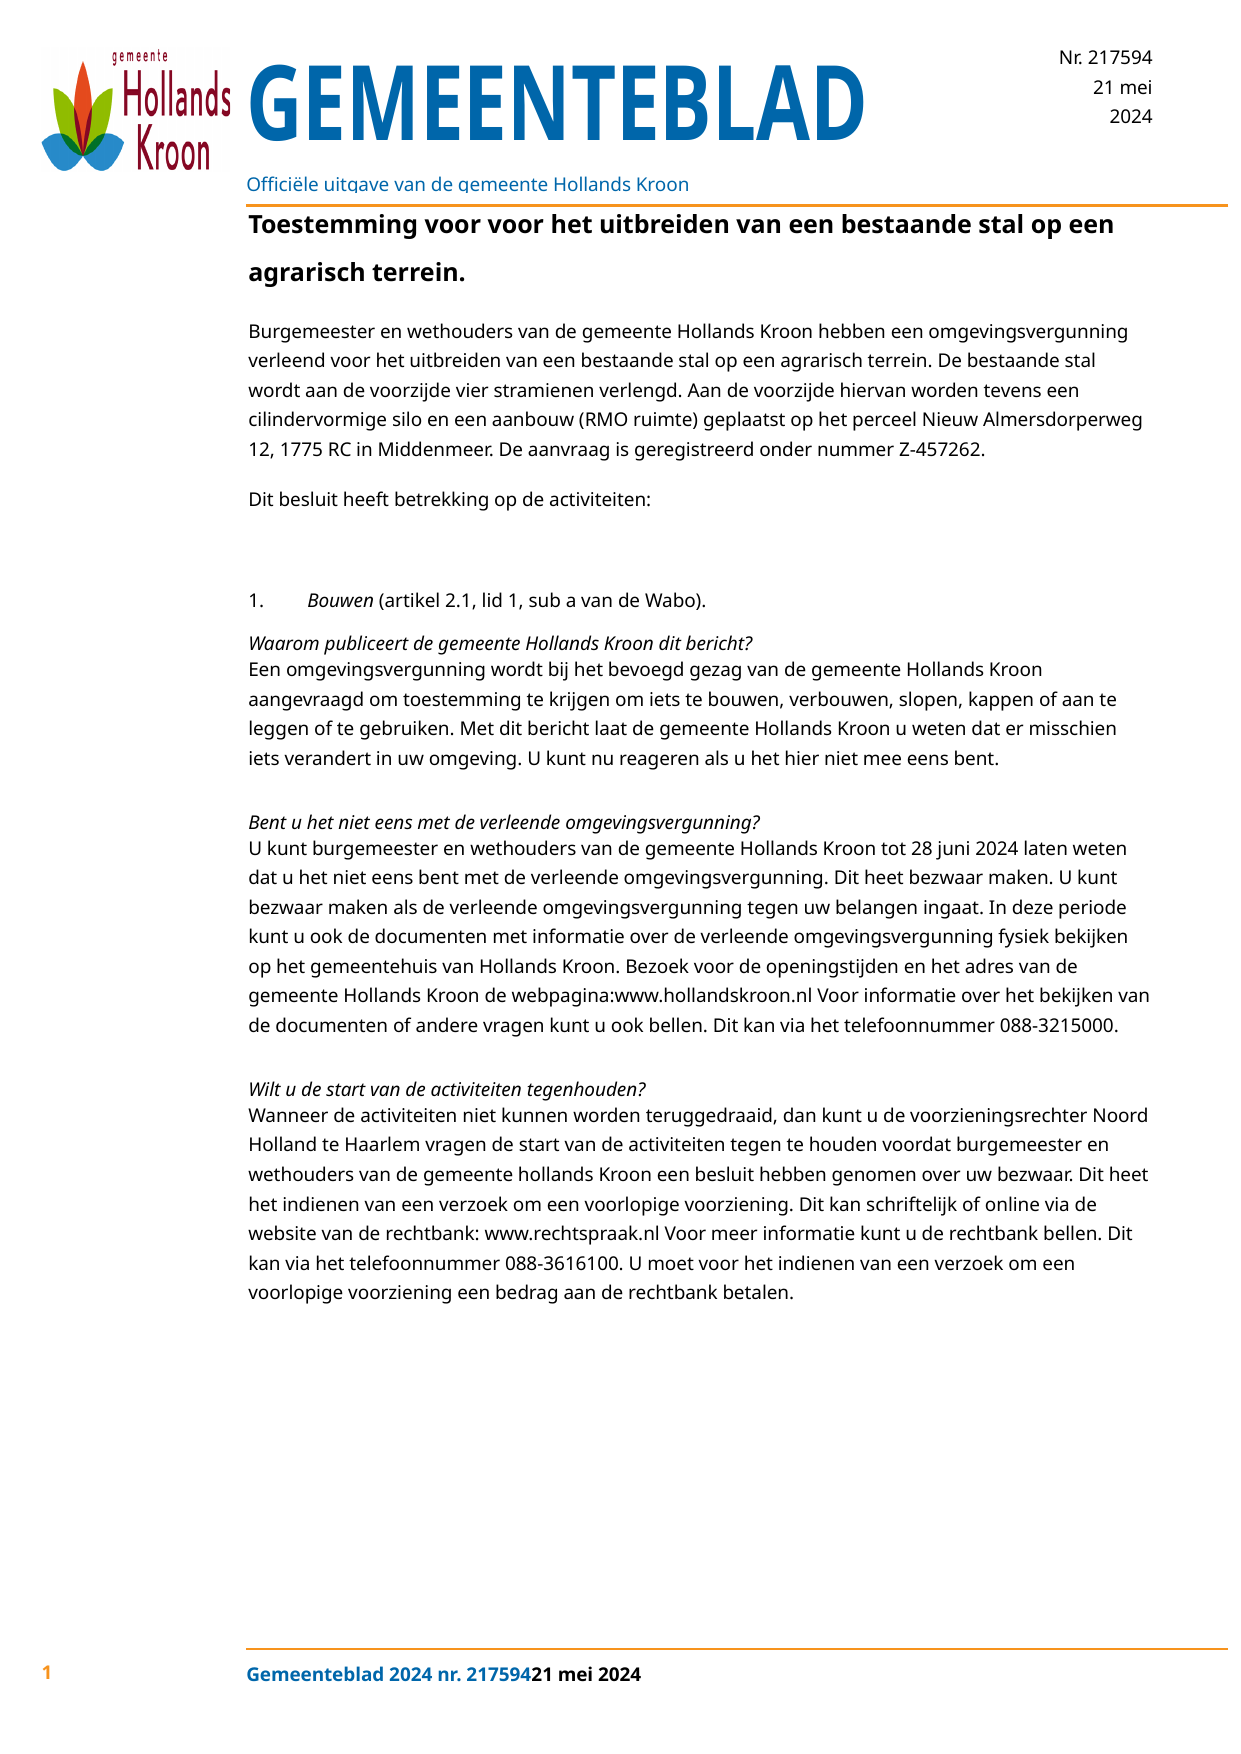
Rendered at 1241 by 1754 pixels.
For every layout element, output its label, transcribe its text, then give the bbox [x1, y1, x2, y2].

text U kunt burgemeester en wethouders van de gemeente Hollands Kroon tot 28 juni 2024 laten weten dat u het niet eens bent met de verleende omgevingsvergunning. Dit heet bezwaar maken. U kunt bezwaar maken als de verleende omgevingsvergunning tegen uw belangen ingaat. In deze periode kunt u ook de documenten met informatie over de verleende omgevingsvergunning fysiek bekijken op het gemeentehuis van Hollands Kroon. Bezoek voor de openingstijden en het adres van de gemeente Hollands Kroon de webpagina:www.hollandskroon.nl Voor informatie over het bekijken van de documenten of andere vragen kunt u ook bellen. Dit kan via het telefoonnummer 088-3215000. [248, 835, 1152, 1038]
text Wanneer de activiteiten niet kunnen worden teruggedraaid, dan kunt u de voorzieningsrechter Noord Holland te Haarlem vragen de start van de activiteiten tegen te houden voordat burgemeester en wethouders van de gemeente hollands Kroon een besluit hebben genomen over uw bezwaar. Dit heet het indienen van een verzoek om een voorlopige voorziening. Dit kan schriftelijk of online via de website van de rechtbank: www.rechtspraak.nl Voor meer informatie kunt u de rechtbank bellen. Dit kan via het telefoonnummer 088-3616100. U moet voor het indienen van een verzoek om een voorlopige voorziening een bedrag aan de rechtbank betalen. [248, 1102, 1152, 1305]
text Dit besluit heeft betrekking op de activiteiten: [248, 487, 1152, 512]
text Bent u het niet eens met de verleende omgevingsvergunning? [248, 809, 1152, 835]
text Toestemming voor voor het uitbreiden van een bestaande stal op een agrarisch terrein. [248, 207, 1152, 288]
picture [41, 47, 231, 172]
list Bouwen (artikel 2.1, lid 1, sub a van de Wabo). [248, 587, 1152, 613]
text Wilt u de start van de activiteiten tegenhouden? [248, 1076, 1152, 1102]
text Burgemeester en wethouders van de gemeente Hollands Kroon hebben een omgevingsvergunning verleend voor het uitbreiden van een bestaande stal op een agrarisch terrein. De bestaande stal wordt aan de voorzijde vier stramienen verlengd. Aan de voorzijde hiervan worden tevens een cilindervormige silo en een aanbouw (RMO ruimte) geplaatst op het perceel Nieuw Almersdorperweg 12, 1775 RC in Middenmeer. De aanvraag is geregistreerd onder nummer Z-457262. [248, 318, 1152, 462]
text Waarom publiceert de gemeente Hollands Kroon dit bericht? [248, 631, 1152, 656]
text Een omgevingsvergunning wordt bij het bevoegd gezag van de gemeente Hollands Kroon aangevraagd om toestemming te krijgen om iets te bouwen, verbouwen, slopen, kappen of aan te leggen of te gebruiken. Met dit bericht laat de gemeente Hollands Kroon u weten dat er misschien iets verandert in uw omgeving. U kunt nu reageren als u het hier niet mee eens bent. [248, 656, 1152, 771]
